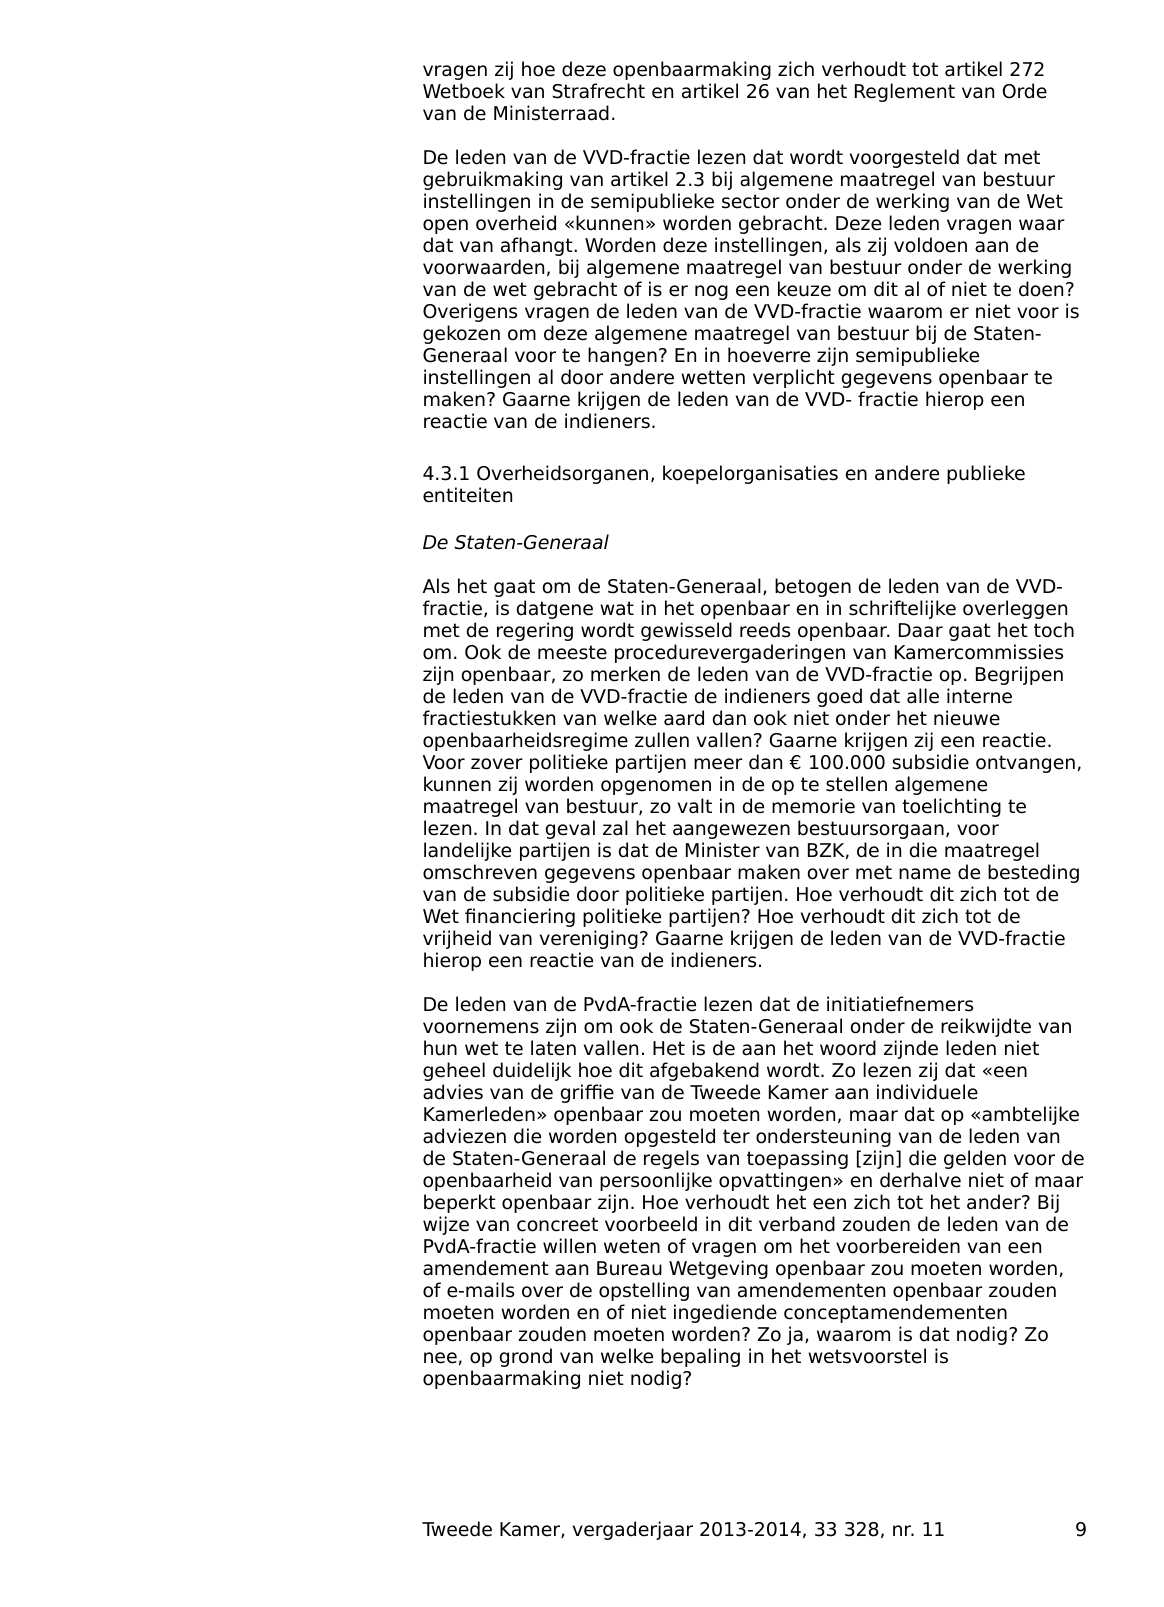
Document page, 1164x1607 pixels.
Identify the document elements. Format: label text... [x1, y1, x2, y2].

text Als het gaat om de Staten-Generaal, betogen de leden van de VVD-fractie, is datgene wat in het openbaar en in schriftelijke overleggen met de regering wordt gewisseld reeds openbaar. Daar gaat het toch om. Ook de meeste procedurevergaderingen van Kamercommissies zijn openbaar, zo merken de leden van de VVD-fractie op. Begrijpen de leden van de VVD-fractie de indieners goed dat alle interne fractiestukken van welke aard dan ook niet onder het nieuwe openbaarheidsregime zullen vallen? Gaarne krijgen zij een reactie. [422, 576, 1087, 752]
text vragen zij hoe deze openbaarmaking zich verhoudt tot artikel 272 Wetboek van Strafrecht en artikel 26 van het Reglement van Orde van de Ministerraad. [422, 59, 1087, 125]
subtitle De Staten-Generaal [422, 532, 1087, 554]
text De leden van de VVD-fractie lezen dat wordt voorgesteld dat met gebruikmaking van artikel 2.3 bij algemene maatregel van bestuur instellingen in de semipublieke sector onder de werking van de Wet open overheid «kunnen» worden gebracht. Deze leden vragen waar dat van afhangt. Worden deze instellingen, als zij voldoen aan de voorwaarden, bij algemene maatregel van bestuur onder de werking van de wet gebracht of is er nog een keuze om dit al of niet te doen? Overigens vragen de leden van de VVD-fractie waarom er niet voor is gekozen om deze algemene maatregel van bestuur bij de Staten-Generaal voor te hangen? En in hoeverre zijn semipublieke instellingen al door andere wetten verplicht gegevens openbaar te maken? Gaarne krijgen de leden van de VVD- fractie hierop een reactie van de indieners. [422, 147, 1087, 433]
text De leden van de PvdA-fractie lezen dat de initiatiefnemers voornemens zijn om ook de Staten-Generaal onder de reikwijdte van hun wet te laten vallen. Het is de aan het woord zijnde leden niet geheel duidelijk hoe dit afgebakend wordt. Zo lezen zij dat «een advies van de griffie van de Tweede Kamer aan individuele Kamerleden» openbaar zou moeten worden, maar dat op «ambtelijke adviezen die worden opgesteld ter ondersteuning van de leden van de Staten-Generaal de regels van toepassing [zijn] die gelden voor de openbaarheid van persoonlijke opvattingen» en derhalve niet of maar beperkt openbaar zijn. Hoe verhoudt het een zich tot het ander? Bij wijze van concreet voorbeeld in dit verband zouden de leden van de PvdA-fractie willen weten of vragen om het voorbereiden van een amendement aan Bureau Wetgeving openbaar zou moeten worden, of e-mails over de opstelling van amendementen openbaar zouden moeten worden en of niet ingediende conceptamendementen openbaar zouden moeten worden? Zo ja, waarom is dat nodig? Zo nee, op grond van welke bepaling in het wetsvoorstel is openbaarmaking niet nodig? [422, 994, 1087, 1389]
text Voor zover politieke partijen meer dan € 100.000 subsidie ontvangen, kunnen zij worden opgenomen in de op te stellen algemene maatregel van bestuur, zo valt in de memorie van toelichting te lezen. In dat geval zal het aangewezen bestuursorgaan, voor landelijke partijen is dat de Minister van BZK, de in die maatregel omschreven gegevens openbaar maken over met name de besteding van de subsidie door politieke partijen. Hoe verhoudt dit zich tot de Wet financiering politieke partijen? Hoe verhoudt dit zich tot de vrijheid van vereniging? Gaarne krijgen de leden van de VVD-fractie hierop een reactie van de indieners. [422, 752, 1087, 972]
subtitle 4.3.1 Overheidsorganen, koepelorganisaties en andere publieke entiteiten [422, 463, 1087, 507]
